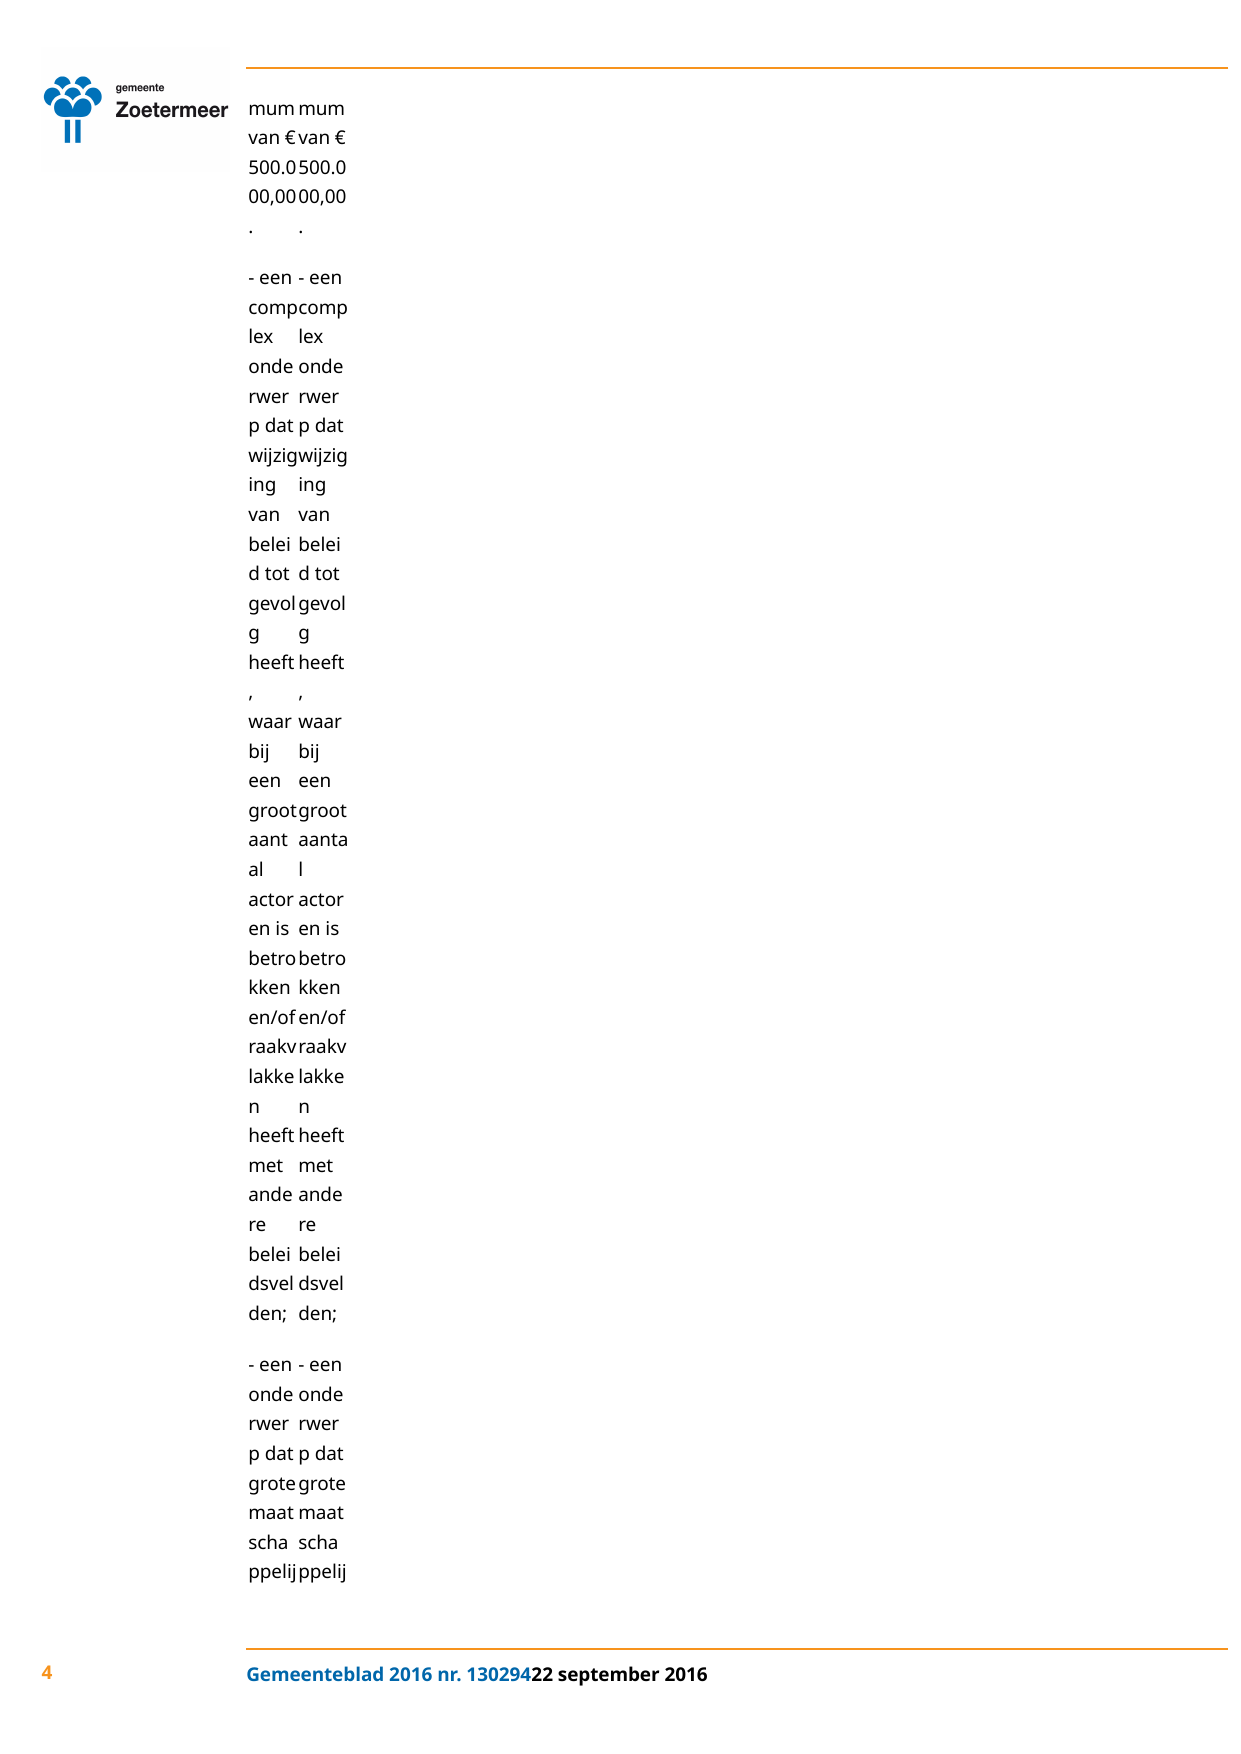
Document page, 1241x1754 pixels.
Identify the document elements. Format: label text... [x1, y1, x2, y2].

table_cell mum van € 500.000,00. [248, 95, 298, 239]
table_cell [298, 1326, 348, 1351]
table_cell - een onderwerp dat grote maatschappelij [298, 1351, 348, 1584]
table_cell mum van € 500.000,00. [298, 95, 348, 239]
table_cell [248, 1326, 298, 1351]
table_cell [298, 239, 348, 264]
table_cell - een complex onderwerp dat wijziging van beleid tot gevolg heeft, waarbij een groot aantal actoren is betrokken en/of raakvlakken heeft met andere beleidsvelden; [248, 265, 298, 1326]
table_cell [248, 239, 298, 264]
table_cell - een onderwerp dat grote maatschappelij [248, 1351, 298, 1584]
table_cell - een complex onderwerp dat wijziging van beleid tot gevolg heeft, waarbij een groot aantal actoren is betrokken en/of raakvlakken heeft met andere beleidsvelden; [298, 265, 348, 1326]
picture [41, 47, 231, 172]
